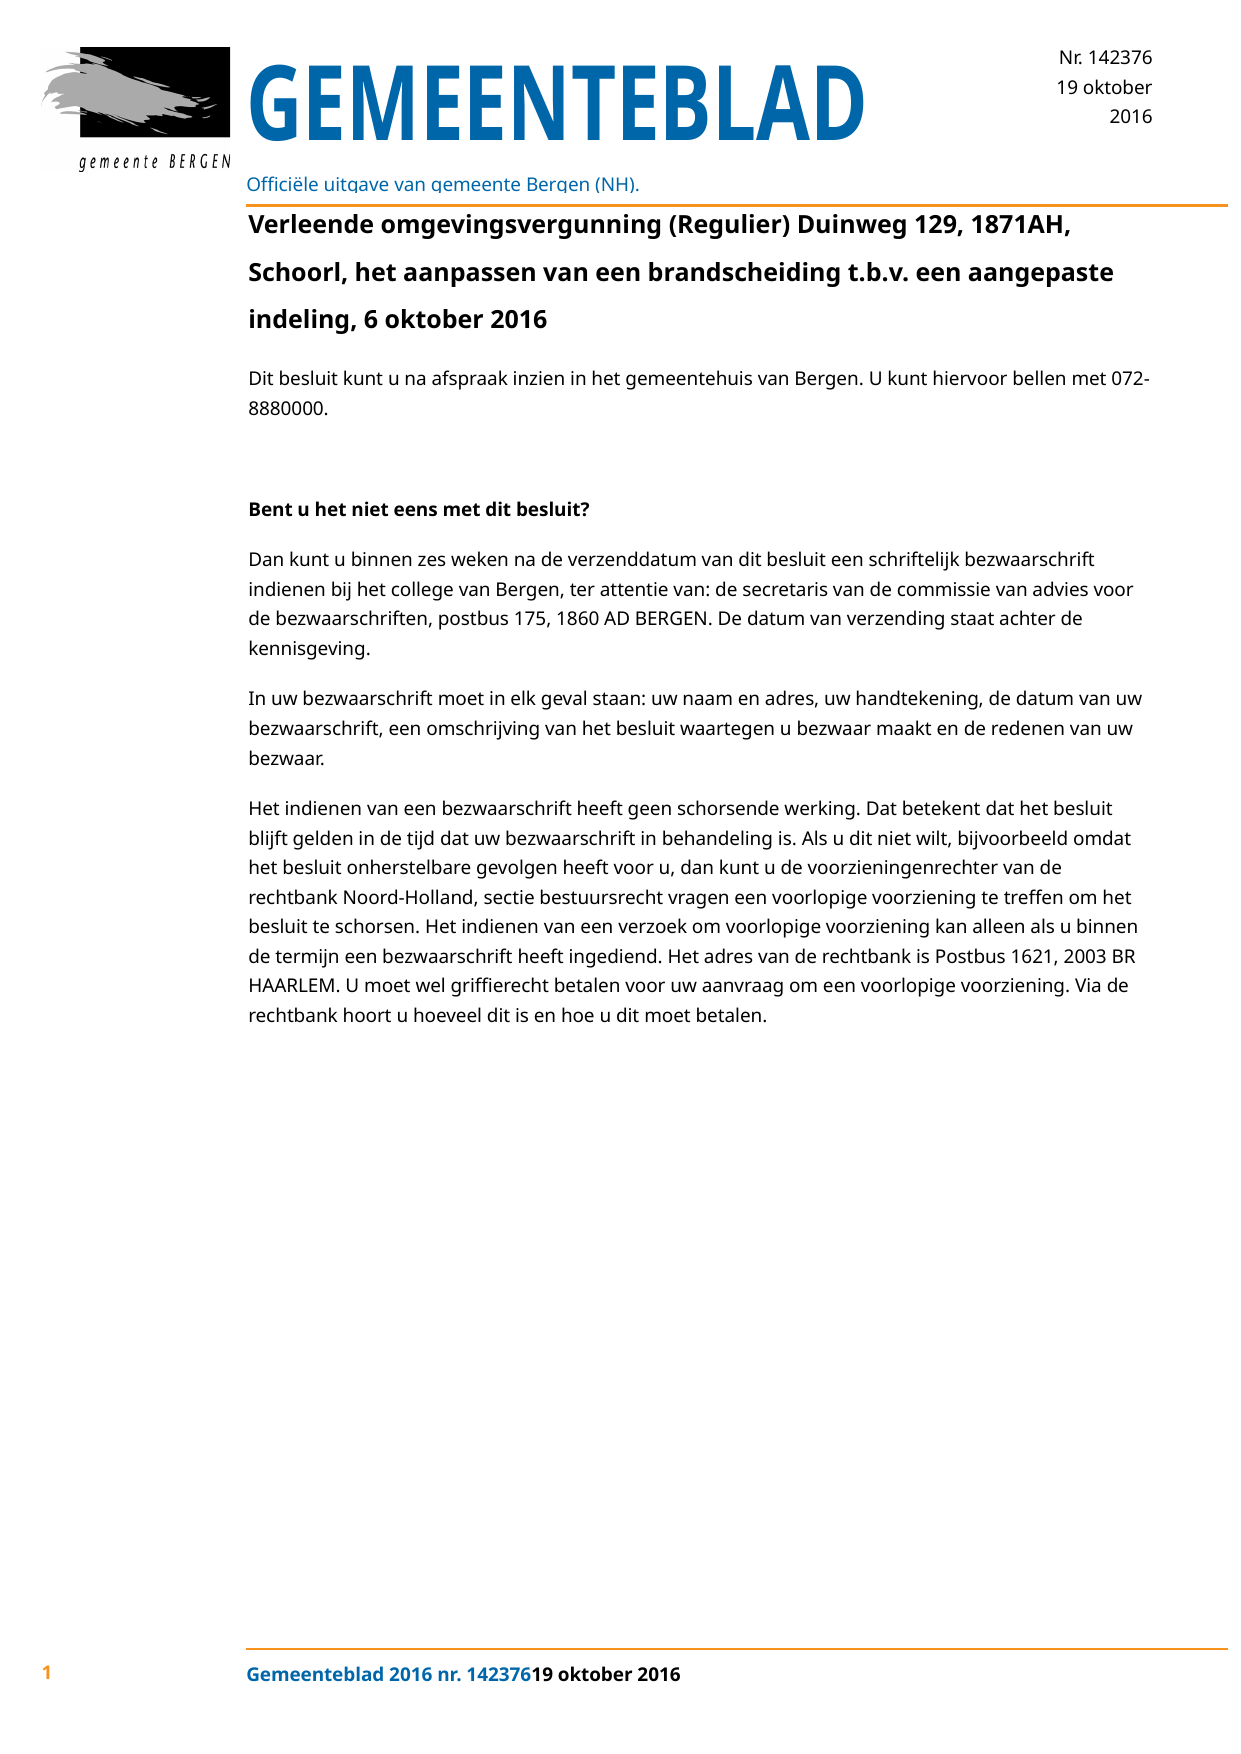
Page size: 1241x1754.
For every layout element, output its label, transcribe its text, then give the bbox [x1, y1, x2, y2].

text Het indienen van een bezwaarschrift heeft geen schorsende werking. Dat betekent dat het besluit blijft gelden in de tijd dat uw bezwaarschrift in behandeling is. Als u dit niet wilt, bijvoorbeeld omdat het besluit onherstelbare gevolgen heeft voor u, dan kunt u de voorzieningenrechter van de rechtbank Noord-Holland, sectie bestuursrecht vragen een voorlopige voorziening te treffen om het besluit te schorsen. Het indienen van een verzoek om voorlopige voorziening kan alleen als u binnen de termijn een bezwaarschrift heeft ingediend. Het adres van de rechtbank is Postbus 1621, 2003 BR HAARLEM. U moet wel griffierecht betalen voor uw aanvraag om een voorlopige voorziening. Via de rechtbank hoort u hoeveel dit is en hoe u dit moet betalen. [248, 795, 1152, 1028]
picture [41, 47, 231, 172]
text Verleende omgevingsvergunning (Regulier) Duinweg 129, 1871AH, Schoorl, het aanpassen van een brandscheiding t.b.v. een aangepaste indeling, 6 oktober 2016 [248, 207, 1152, 336]
text Dan kunt u binnen zes weken na de verzenddatum van dit besluit een schriftelijk bezwaarschrift indienen bij het college van Bergen, ter attentie van: de secretaris van de commissie van advies voor de bezwaarschriften, postbus 175, 1860 AD BERGEN. De datum van verzending staat achter de kennisgeving. [248, 546, 1152, 661]
text In uw bezwaarschrift moet in elk geval staan: uw naam en adres, uw handtekening, de datum van uw bezwaarschrift, een omschrijving van het besluit waartegen u bezwaar maakt en de redenen van uw bezwaar. [248, 686, 1152, 770]
text Dit besluit kunt u na afspraak inzien in het gemeentehuis van Bergen. U kunt hiervoor bellen met 072-8880000. [248, 366, 1152, 421]
text Bent u het niet eens met dit besluit? [248, 496, 1152, 522]
